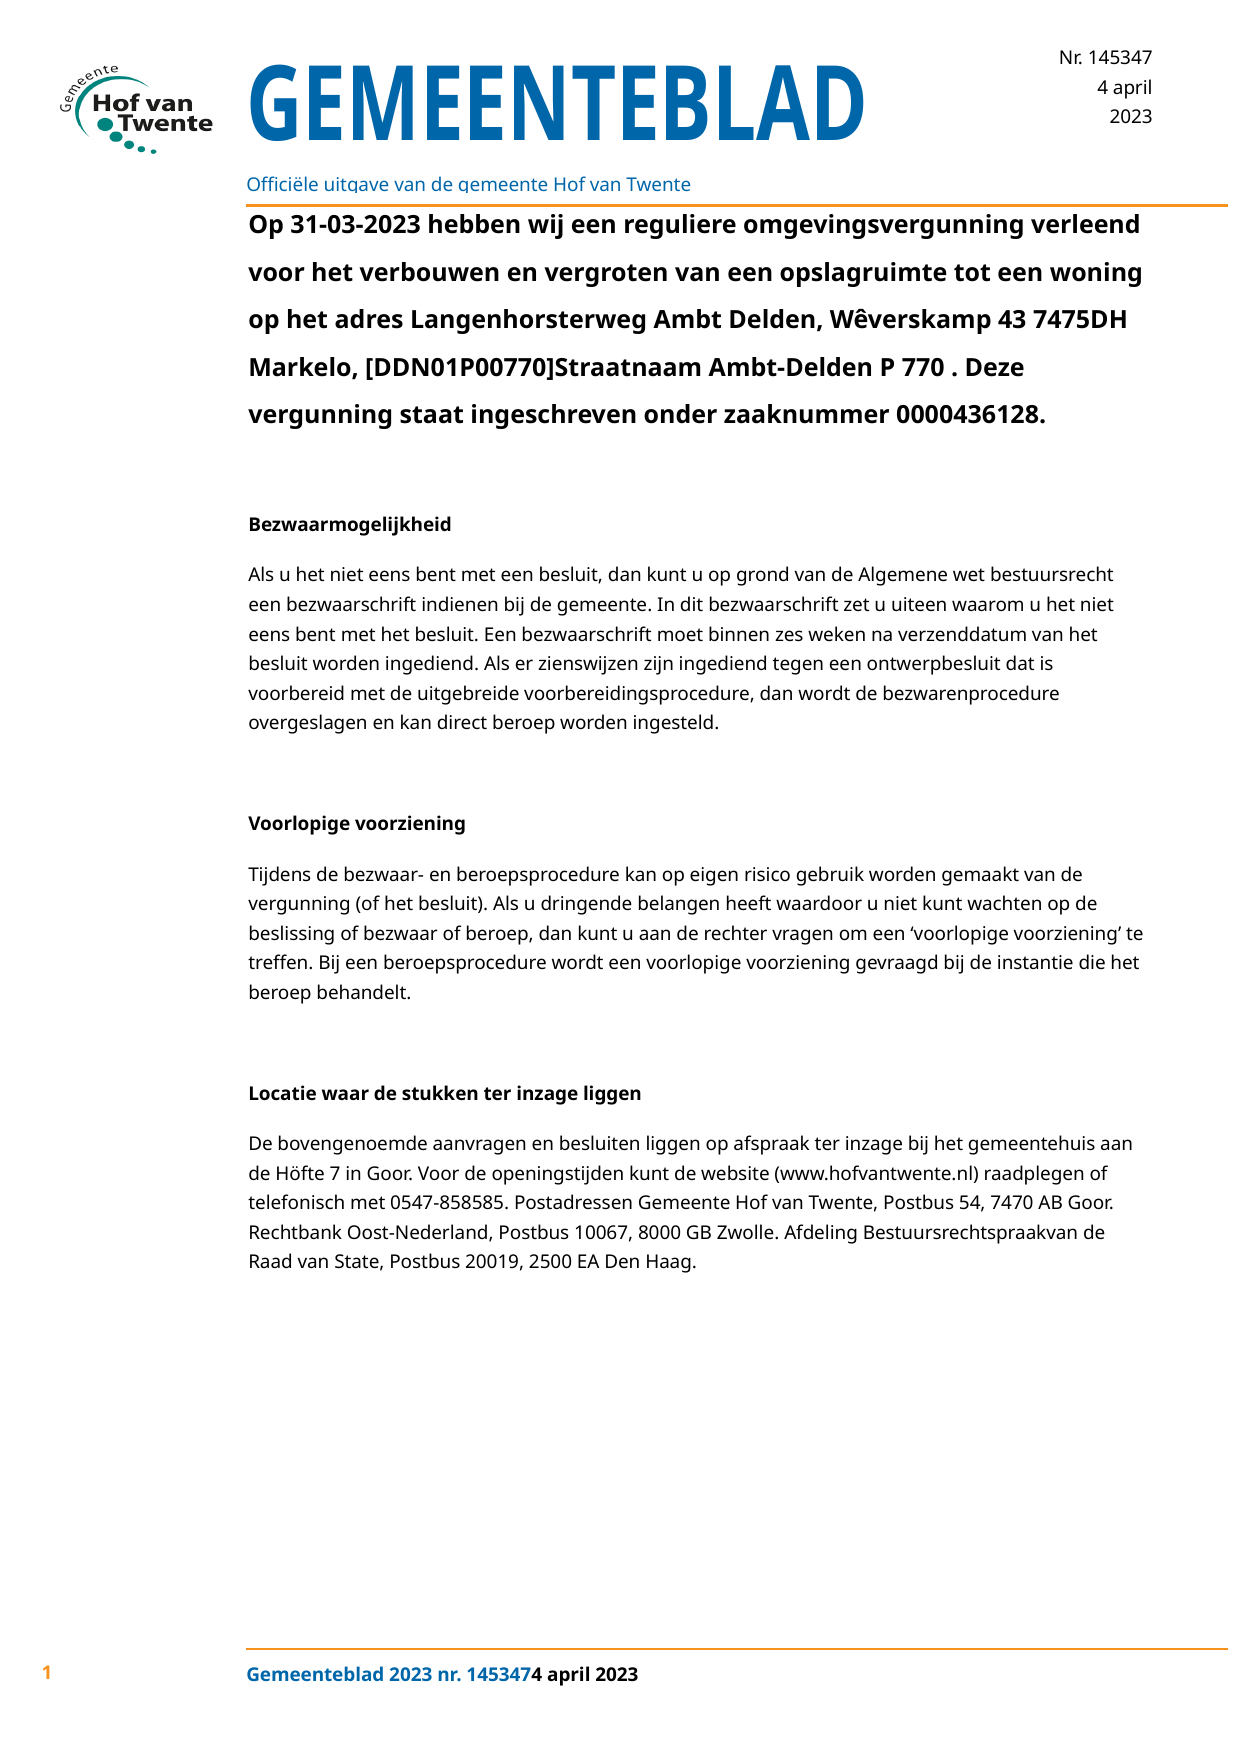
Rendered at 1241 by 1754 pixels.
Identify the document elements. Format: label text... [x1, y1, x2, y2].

text Locatie waar de stukken ter inzage liggen [248, 1080, 1152, 1106]
text Als u het niet eens bent met een besluit, dan kunt u op grond van de Algemene wet bestuursrecht een bezwaarschrift indienen bij de gemeente. In dit bezwaarschrift zet u uiteen waarom u het niet eens bent met het besluit. Een bezwaarschrift moet binnen zes weken na verzenddatum van het besluit worden ingediend. Als er zienswijzen zijn ingediend tegen een ontwerpbesluit dat is voorbereid met de uitgebreide voorbereidingsprocedure, dan wordt de bezwarenprocedure overgeslagen en kan direct beroep worden ingesteld. [248, 562, 1152, 735]
text Tijdens de bezwaar- en beroepsprocedure kan op eigen risico gebruik worden gemaakt van de vergunning (of het besluit). Als u dringende belangen heeft waardoor u niet kunt wachten op de beslissing of bezwaar of beroep, dan kunt u aan de rechter vragen om een ‘voorlopige voorziening’ te treffen. Bij een beroepsprocedure wordt een voorlopige voorziening gevraagd bij de instantie die het beroep behandelt. [248, 861, 1152, 1005]
text Bezwaarmogelijkheid [248, 511, 1152, 537]
picture [41, 47, 231, 172]
text Op 31-03-2023 hebben wij een reguliere omgevingsvergunning verleend voor het verbouwen en vergroten van een opslagruimte tot een woning op het adres Langenhorsterweg Ambt Delden, Wêverskamp 43 7475DH Markelo, [DDN01P00770]Straatnaam Ambt-Delden P 770 . Deze vergunning staat ingeschreven onder zaaknummer 0000436128. [248, 207, 1152, 431]
text De bovengenoemde aanvragen en besluiten liggen op afspraak ter inzage bij het gemeentehuis aan de Höfte 7 in Goor. Voor de openingstijden kunt de website (www.hofvantwente.nl) raadplegen of telefonisch met 0547-858585. Postadressen Gemeente Hof van Twente, Postbus 54, 7470 AB Goor. Rechtbank Oost-Nederland, Postbus 10067, 8000 GB Zwolle. Afdeling Bestuursrechtspraakvan de Raad van State, Postbus 20019, 2500 EA Den Haag. [248, 1130, 1152, 1274]
text Voorlopige voorziening [248, 810, 1152, 836]
